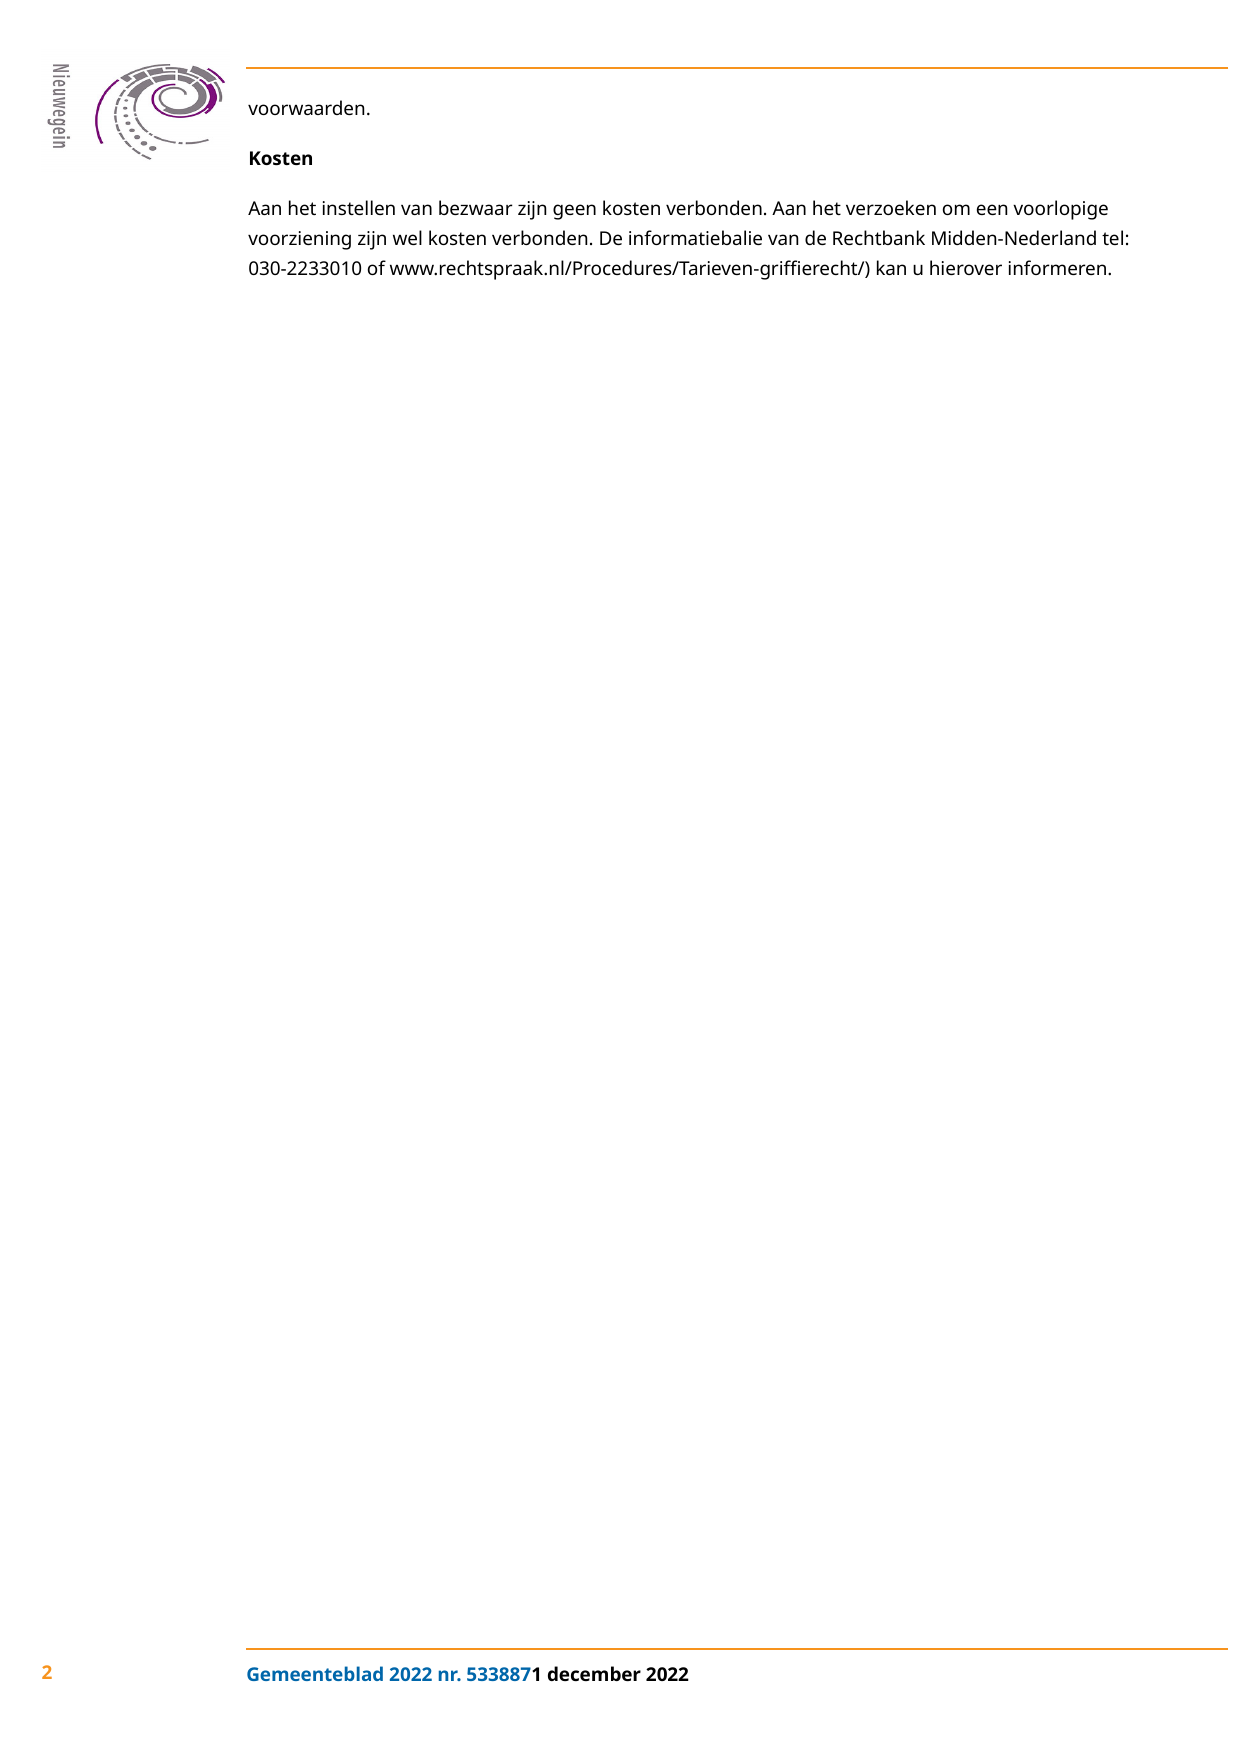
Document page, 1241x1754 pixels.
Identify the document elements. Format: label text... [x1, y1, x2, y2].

text Aan het instellen van bezwaar zijn geen kosten verbonden. Aan het verzoeken om een voorlopige voorziening zijn wel kosten verbonden. De informatiebalie van de Rechtbank Midden-Nederland tel: 030-2233010 of www.rechtspraak.nl/Procedures/Tarieven-griffierecht/) kan u hierover informeren. [248, 196, 1152, 281]
text voorwaarden. [248, 95, 1152, 121]
text Kosten [248, 145, 1152, 171]
picture [41, 47, 231, 172]
